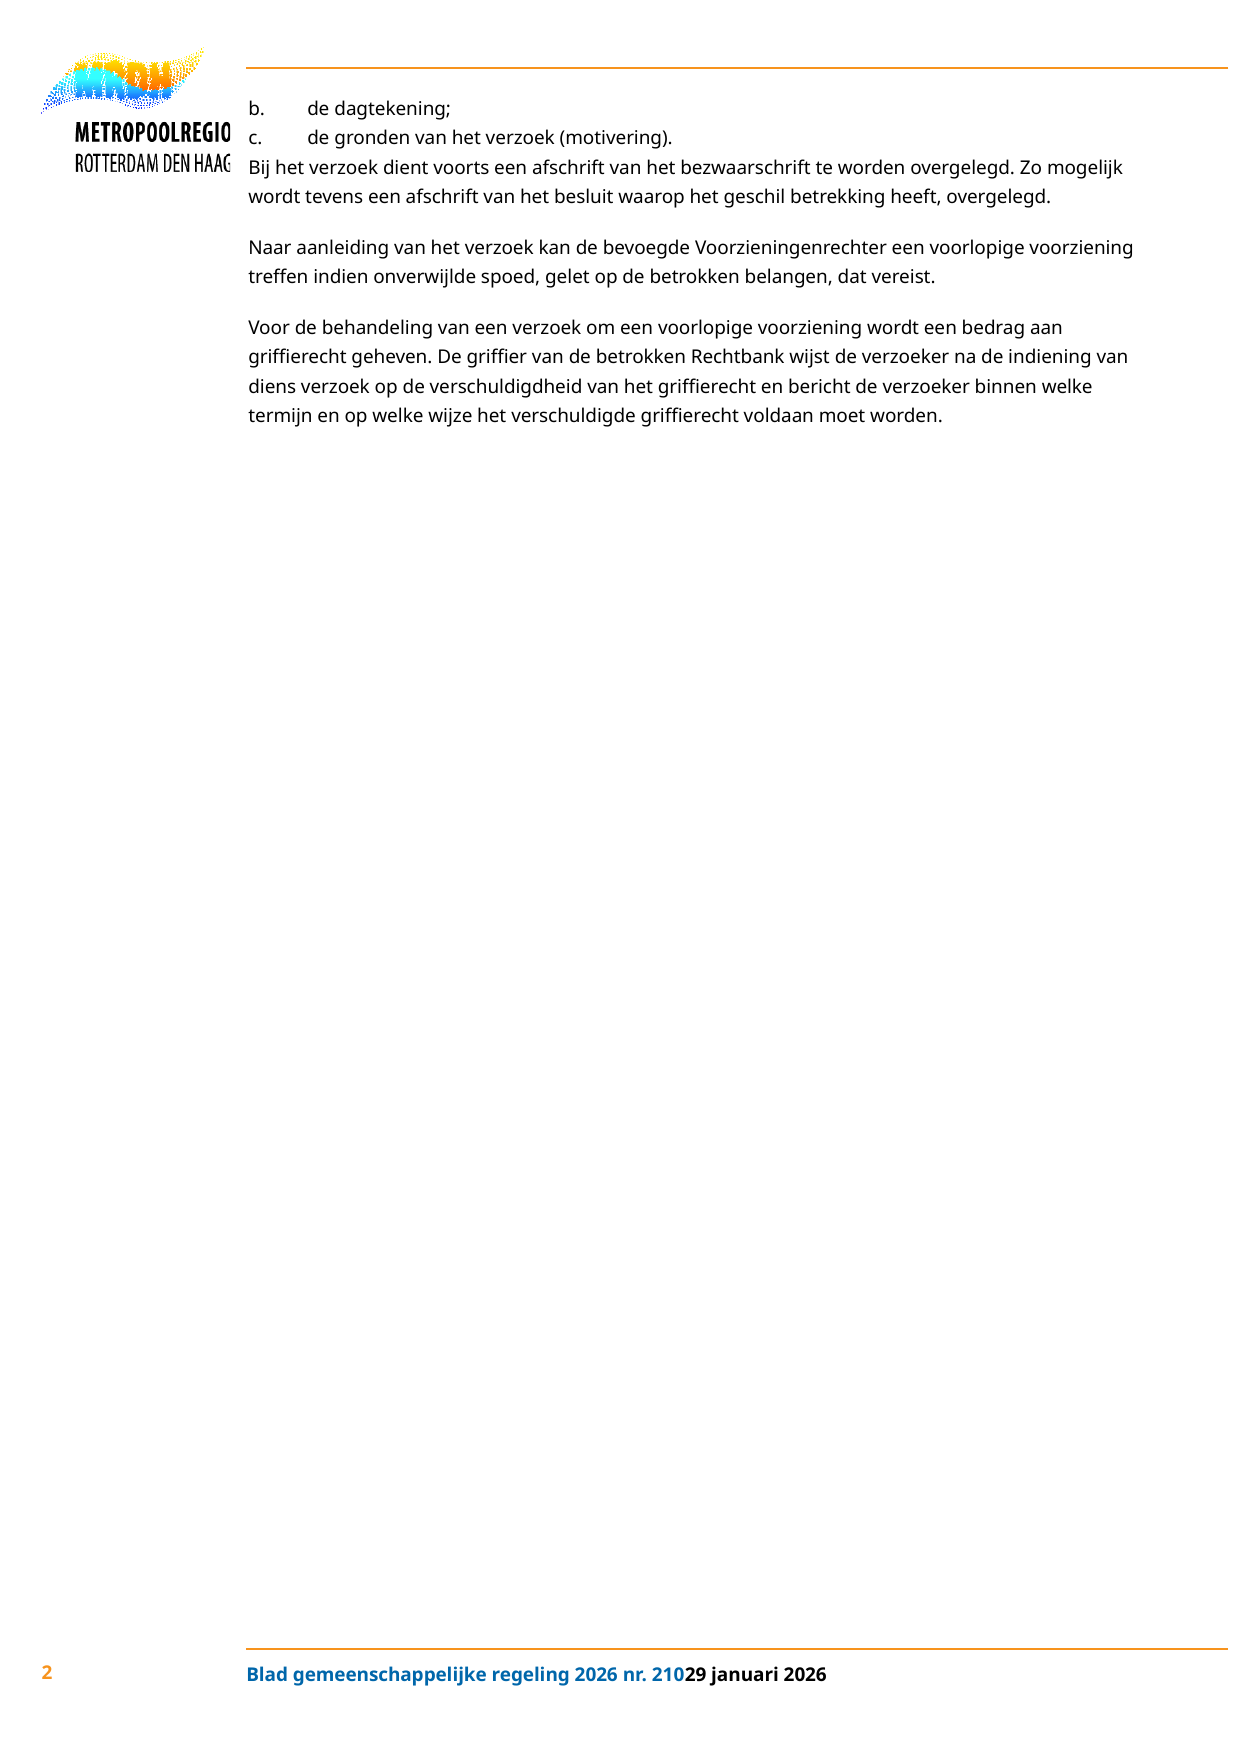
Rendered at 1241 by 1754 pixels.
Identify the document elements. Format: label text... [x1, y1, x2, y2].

text Bij het verzoek dient voorts een afschrift van het bezwaarschrift te worden overgelegd. Zo mogelijk wordt tevens een afschrift van het besluit waarop het geschil betrekking heeft, overgelegd. [248, 154, 1152, 209]
list de dagtekening; [248, 95, 1152, 121]
picture [41, 47, 231, 172]
text Naar aanleiding van het verzoek kan de bevoegde Voorzieningenrechter een voorlopige voorziening treffen indien onverwijlde spoed, gelet op de betrokken belangen, dat vereist. [248, 234, 1152, 289]
text Voor de behandeling van een verzoek om een voorlopige voorziening wordt een bedrag aan griffierecht geheven. De griffier van de betrokken Rechtbank wijst de verzoeker na de indiening van diens verzoek op de verschuldigdheid van het griffierecht en bericht de verzoeker binnen welke termijn en op welke wijze het verschuldigde griffierecht voldaan moet worden. [248, 314, 1152, 428]
list de gronden van het verzoek (motivering). [248, 124, 1152, 150]
